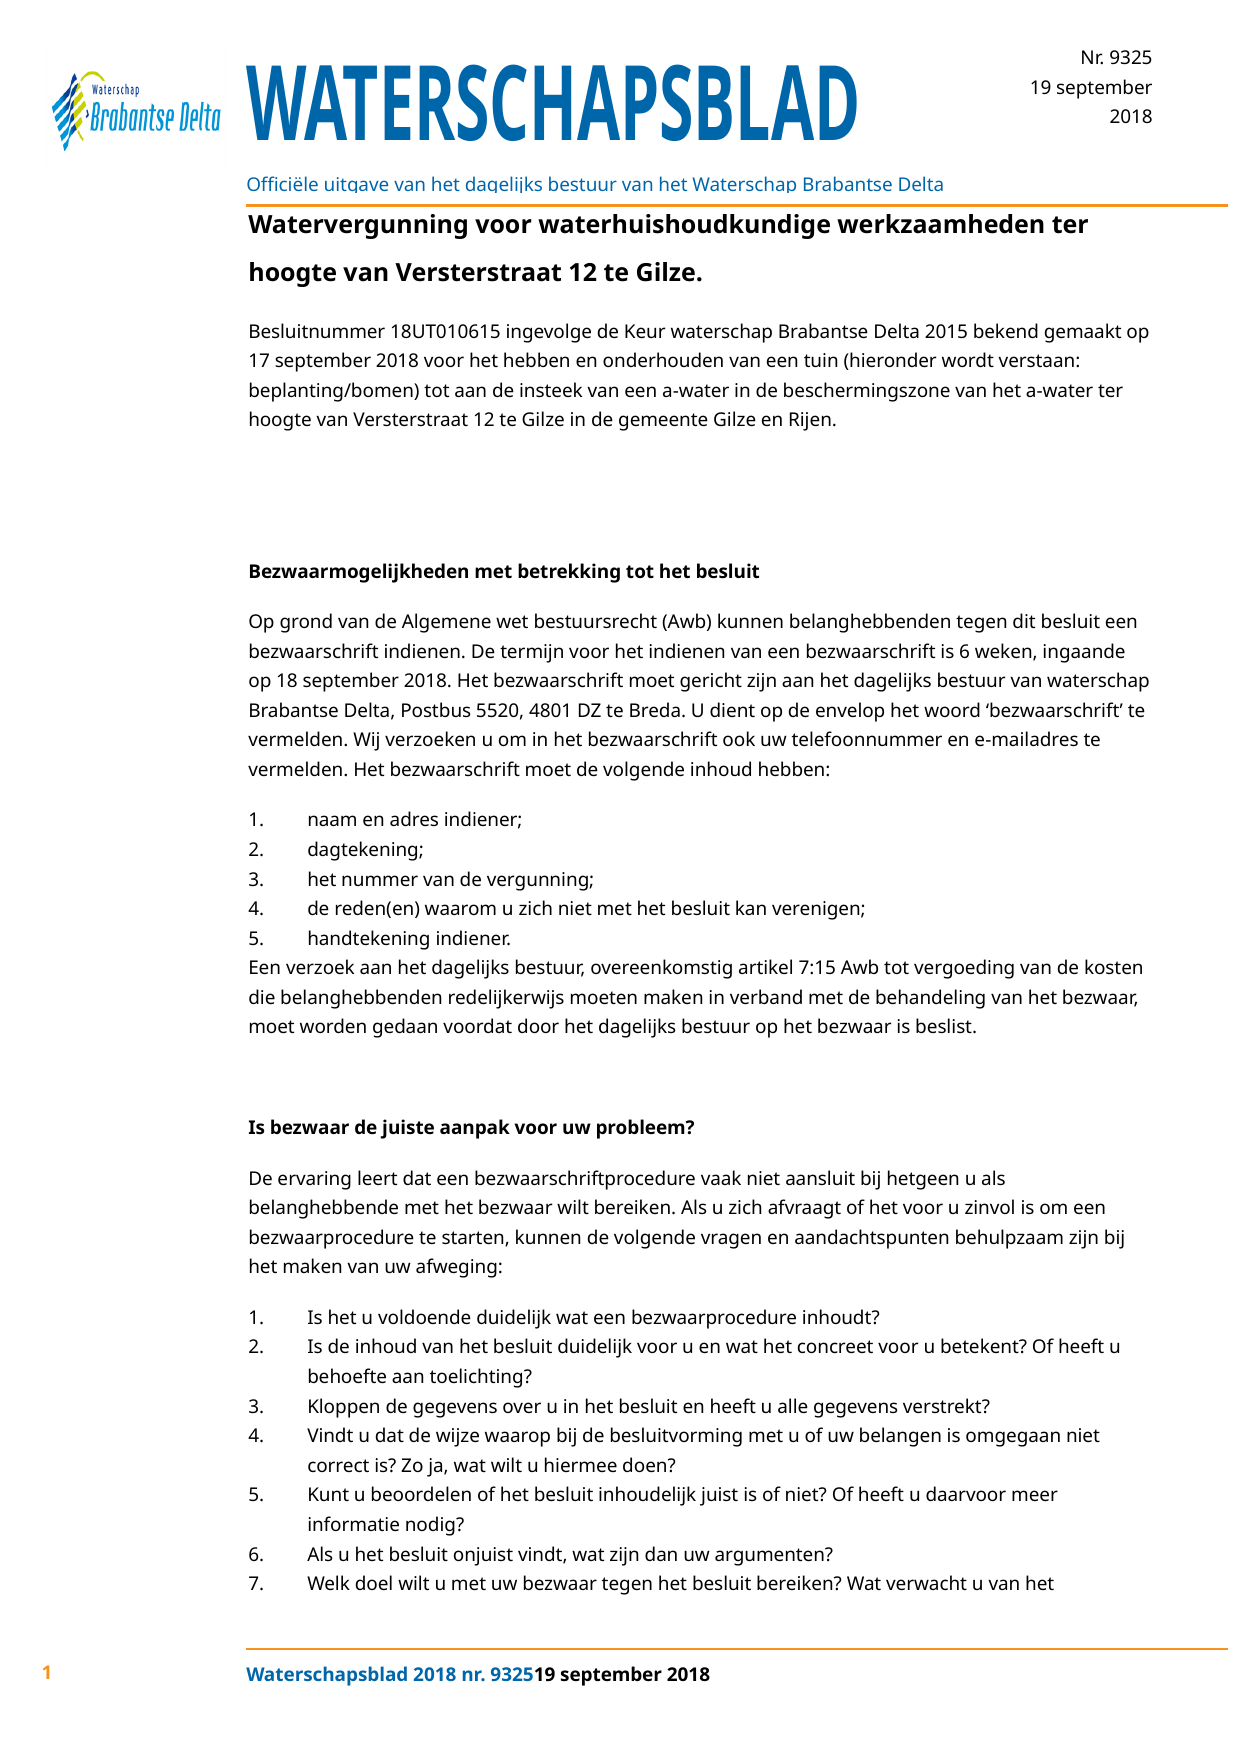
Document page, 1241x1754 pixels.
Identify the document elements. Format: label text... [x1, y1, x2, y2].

list Kunt u beoordelen of het besluit inhoudelijk juist is of niet? Of heeft u daarvoor meer informatie nodig? [248, 1482, 1152, 1537]
list de reden(en) waarom u zich niet met het besluit kan verenigen; [248, 895, 1152, 921]
list handtekening indiener. [248, 925, 1152, 951]
list het nummer van de vergunning; [248, 866, 1152, 892]
list Als u het besluit onjuist vindt, wat zijn dan uw argumenten? [248, 1541, 1152, 1567]
list Kloppen de gegevens over u in het besluit en heeft u alle gegevens verstrekt? [248, 1393, 1152, 1419]
list Is het u voldoende duidelijk wat een bezwaarprocedure inhoudt? [248, 1304, 1152, 1330]
list naam en adres indiener; [248, 807, 1152, 832]
list Welk doel wilt u met uw bezwaar tegen het besluit bereiken? Wat verwacht u van het [248, 1570, 1152, 1596]
text Bezwaarmogelijkheden met betrekking tot het besluit [248, 558, 1152, 584]
text Op grond van de Algemene wet bestuursrecht (Awb) kunnen belanghebbenden tegen dit besluit een bezwaarschrift indienen. De termijn voor het indienen van een bezwaarschrift is 6 weken, ingaande op 18 september 2018. Het bezwaarschrift moet gericht zijn aan het dagelijks bestuur van waterschap Brabantse Delta, Postbus 5520, 4801 DZ te Breda. U dient op de envelop het woord ‘bezwaarschrift’ te vermelden. Wij verzoeken u om in het bezwaarschrift ook uw telefoonnummer en e‑mailadres te vermelden. Het bezwaarschrift moet de volgende inhoud hebben: [248, 608, 1152, 782]
text Besluitnummer 18UT010615 ingevolge de Keur waterschap Brabantse Delta 2015 bekend gemaakt op 17 september 2018 voor het hebben en onderhouden van een tuin (hieronder wordt verstaan: beplanting/bomen) tot aan de insteek van een a-water in de beschermingszone van het a-water ter hoogte van Versterstraat 12 te Gilze in de gemeente Gilze en Rijen. [248, 318, 1152, 432]
list dagtekening; [248, 836, 1152, 862]
text De ervaring leert dat een bezwaarschriftprocedure vaak niet aansluit bij hetgeen u als belanghebbende met het bezwaar wilt bereiken. Als u zich afvraagt of het voor u zinvol is om een bezwaarprocedure te starten, kunnen de volgende vragen en aandachtspunten behulpzaam zijn bij het maken van uw afweging: [248, 1165, 1152, 1279]
picture [41, 47, 231, 172]
text Is bezwaar de juiste aanpak voor uw probleem? [248, 1114, 1152, 1140]
list Vindt u dat de wijze waarop bij de besluitvorming met u of uw belangen is omgegaan niet correct is? Zo ja, wat wilt u hiermee doen? [248, 1422, 1152, 1478]
list Is de inhoud van het besluit duidelijk voor u en wat het concreet voor u betekent? Of heeft u behoefte aan toelichting? [248, 1334, 1152, 1389]
text Watervergunning voor waterhuishoudkundige werkzaamheden ter hoogte van Versterstraat 12 te Gilze. [248, 207, 1152, 288]
text Een verzoek aan het dagelijks bestuur, overeenkomstig artikel 7:15 Awb tot vergoeding van de kosten die belanghebbenden redelijkerwijs moeten maken in verband met de behandeling van het bezwaar, moet worden gedaan voordat door het dagelijks bestuur op het bezwaar is beslist. [248, 954, 1152, 1039]
